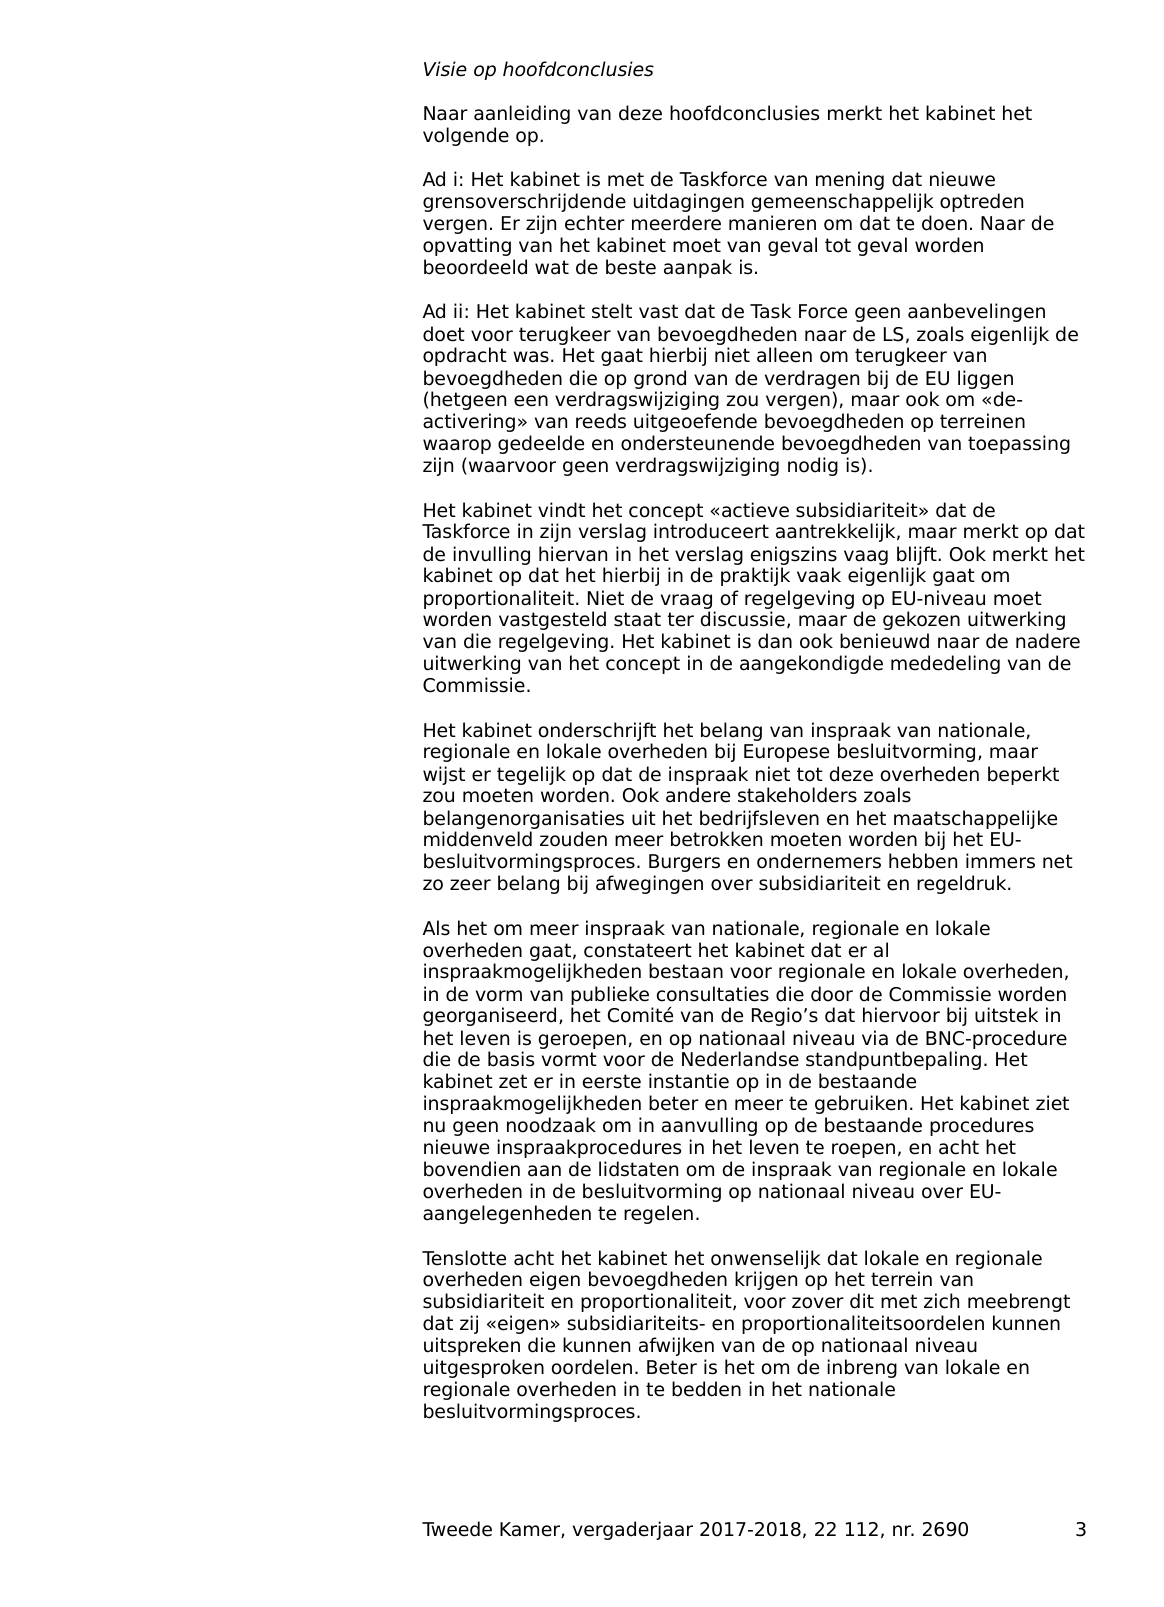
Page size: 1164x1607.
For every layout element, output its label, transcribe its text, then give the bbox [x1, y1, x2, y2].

subtitle Visie op hoofdconclusies [422, 59, 1087, 81]
text Naar aanleiding van deze hoofdconclusies merkt het kabinet het volgende op. [422, 103, 1087, 147]
text Ad i: Het kabinet is met de Taskforce van mening dat nieuwe grensoverschrijdende uitdagingen gemeenschappelijk optreden vergen. Er zijn echter meerdere manieren om dat te doen. Naar de opvatting van het kabinet moet van geval tot geval worden beoordeeld wat de beste aanpak is. [422, 169, 1087, 279]
text Het kabinet onderschrijft het belang van inspraak van nationale, regionale en lokale overheden bij Europese besluitvorming, maar wijst er tegelijk op dat de inspraak niet tot deze overheden beperkt zou moeten worden. Ook andere stakeholders zoals belangenorganisaties uit het bedrijfsleven en het maatschappelijke middenveld zouden meer betrokken moeten worden bij het EU-besluitvormingsproces. Burgers en ondernemers hebben immers net zo zeer belang bij afwegingen over subsidiariteit en regeldruk. [422, 719, 1087, 895]
text Ad ii: Het kabinet stelt vast dat de Task Force geen aanbevelingen doet voor terugkeer van bevoegdheden naar de LS, zoals eigenlijk de opdracht was. Het gaat hierbij niet alleen om terugkeer van bevoegdheden die op grond van de verdragen bij de EU liggen (hetgeen een verdragswijziging zou vergen), maar ook om «de-activering» van reeds uitgeoefende bevoegdheden op terreinen waarop gedeelde en ondersteunende bevoegdheden van toepassing zijn (waarvoor geen verdragswijziging nodig is). [422, 301, 1087, 477]
text Als het om meer inspraak van nationale, regionale en lokale overheden gaat, constateert het kabinet dat er al inspraakmogelijkheden bestaan voor regionale en lokale overheden, in de vorm van publieke consultaties die door de Commissie worden georganiseerd, het Comité van de Regio’s dat hiervoor bij uitstek in het leven is geroepen, en op nationaal niveau via de BNC-procedure die de basis vormt voor de Nederlandse standpuntbepaling. Het kabinet zet er in eerste instantie op in de bestaande inspraakmogelijkheden beter en meer te gebruiken. Het kabinet ziet nu geen noodzaak om in aanvulling op de bestaande procedures nieuwe inspraakprocedures in het leven te roepen, en acht het bovendien aan de lidstaten om de inspraak van regionale en lokale overheden in de besluitvorming op nationaal niveau over EU-aangelegenheden te regelen. [422, 917, 1087, 1225]
text Tenslotte acht het kabinet het onwenselijk dat lokale en regionale overheden eigen bevoegdheden krijgen op het terrein van subsidiariteit en proportionaliteit, voor zover dit met zich meebrengt dat zij «eigen» subsidiariteits- en proportionaliteitsoordelen kunnen uitspreken die kunnen afwijken van de op nationaal niveau uitgesproken oordelen. Beter is het om de inbreng van lokale en regionale overheden in te bedden in het nationale besluitvormingsproces. [422, 1247, 1087, 1423]
text Het kabinet vindt het concept «actieve subsidiariteit» dat de Taskforce in zijn verslag introduceert aantrekkelijk, maar merkt op dat de invulling hiervan in het verslag enigszins vaag blijft. Ook merkt het kabinet op dat het hierbij in de praktijk vaak eigenlijk gaat om proportionaliteit. Niet de vraag of regelgeving op EU-niveau moet worden vastgesteld staat ter discussie, maar de gekozen uitwerking van die regelgeving. Het kabinet is dan ook benieuwd naar de nadere uitwerking van het concept in de aangekondigde mededeling van de Commissie. [422, 499, 1087, 697]
